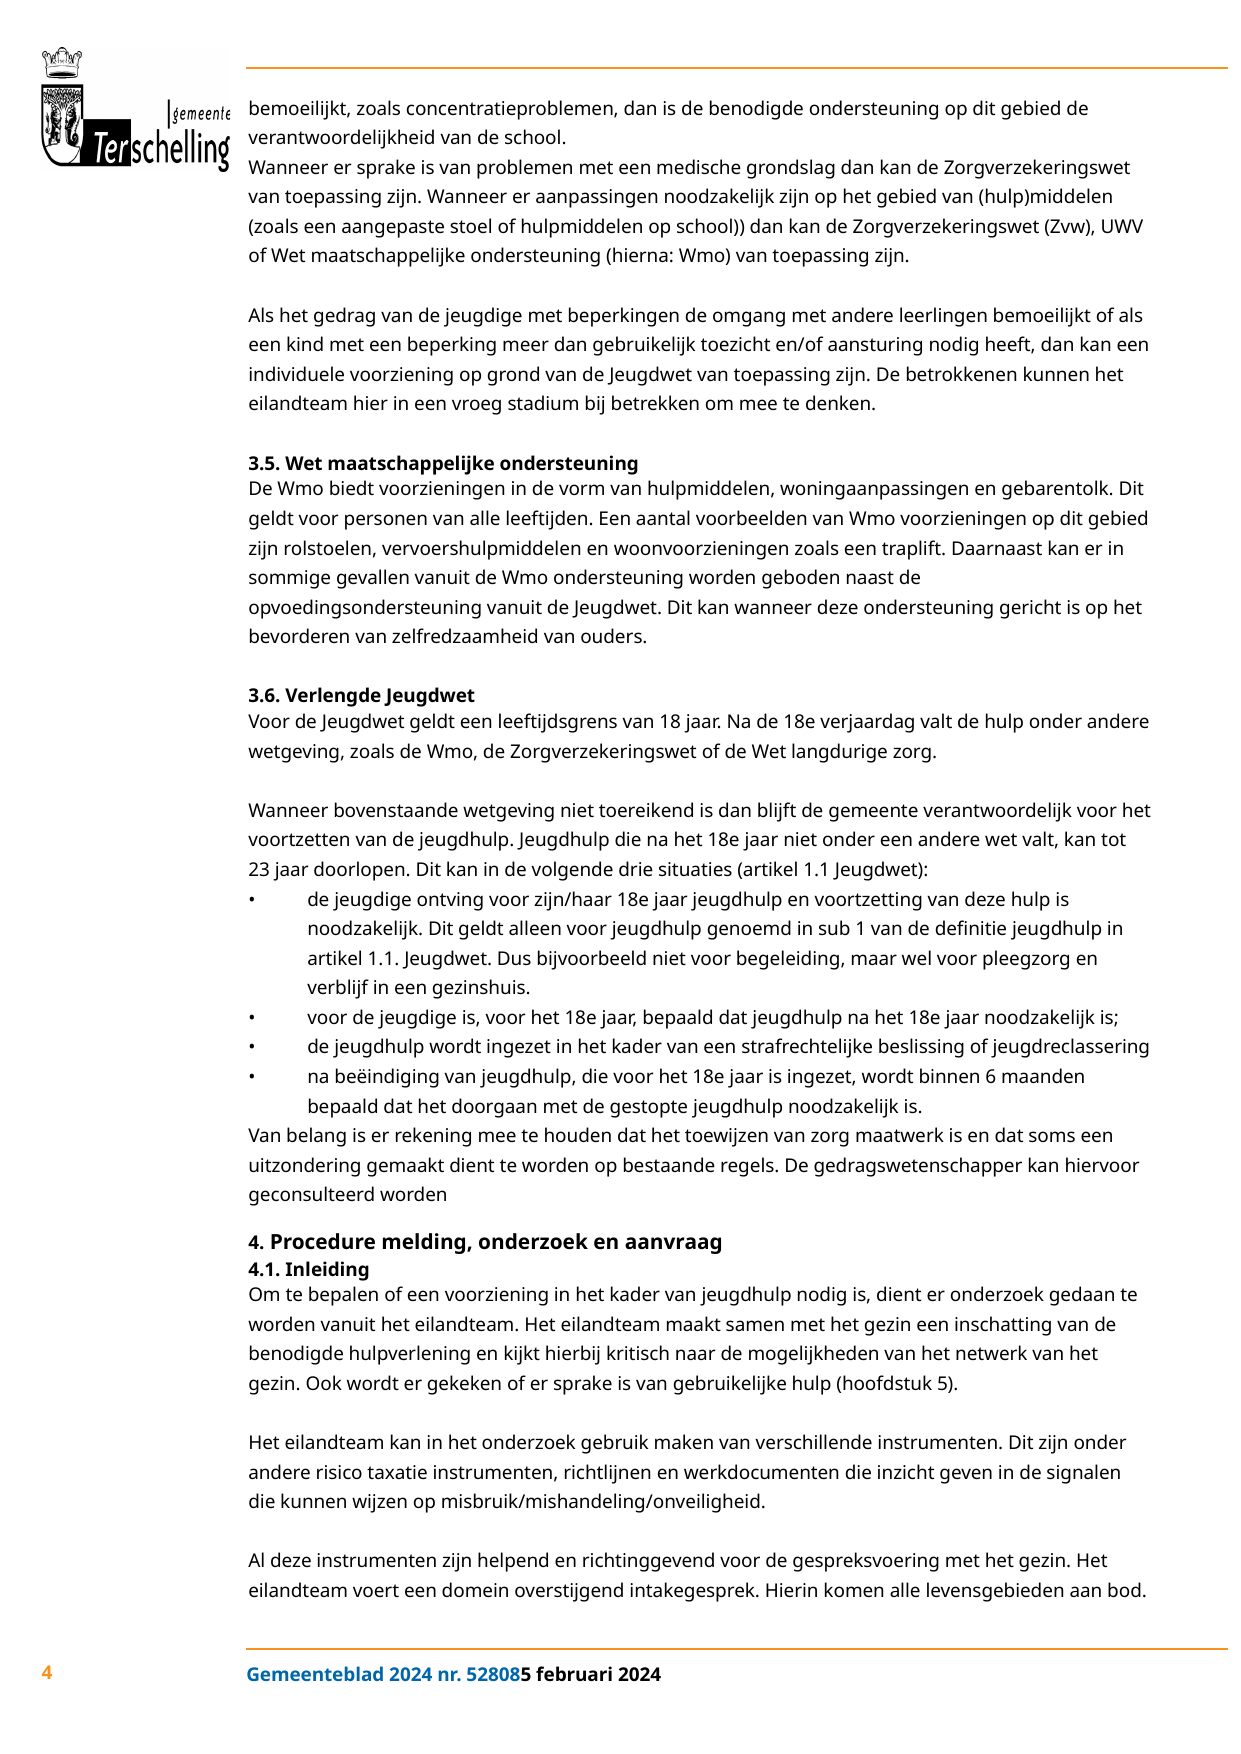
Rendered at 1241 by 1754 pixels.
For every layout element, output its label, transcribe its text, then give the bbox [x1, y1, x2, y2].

text 4. Procedure melding, onderzoek en aanvraag [248, 1227, 1152, 1256]
text Voor de Jeugdwet geldt een leeftijdsgrens van 18 jaar. Na de 18e verjaardag valt de hulp onder andere wetgeving, zoals de Wmo, de Zorgverzekeringswet of de Wet langdurige zorg. [248, 708, 1152, 764]
text Van belang is er rekening mee te houden dat het toewijzen van zorg maatwerk is en dat soms een uitzondering gemaakt dient te worden op bestaande regels. De gedragswetenschapper kan hiervoor geconsulteerd worden [248, 1122, 1152, 1207]
text bemoeilijkt, zoals concentratieproblemen, dan is de benodigde ondersteuning op dit gebied de verantwoordelijkheid van de school. [248, 95, 1152, 150]
text De Wmo biedt voorzieningen in de vorm van hulpmiddelen, woningaanpassingen en gebarentolk. Dit geldt voor personen van alle leeftijden. Een aantal voorbeelden van Wmo voorzieningen op dit gebied zijn rolstoelen, vervoershulpmiddelen en woonvoorzieningen zoals een traplift. Daarnaast kan er in sommige gevallen vanuit de Wmo ondersteuning worden geboden naast de opvoedingsondersteuning vanuit de Jeugdwet. Dit kan wanneer deze ondersteuning gericht is op het bevorderen van zelfredzaamheid van ouders. [248, 476, 1152, 649]
text 3.5. Wet maatschappelijke ondersteuning [248, 450, 1152, 476]
list de jeugdhulp wordt ingezet in het kader van een strafrechtelijke beslissing of jeugdreclassering [248, 1034, 1152, 1059]
picture [41, 47, 231, 172]
text Het eilandteam kan in het onderzoek gebruik maken van verschillende instrumenten. Dit zijn onder andere risico taxatie instrumenten, richtlijnen en werkdocumenten die inzicht geven in de signalen die kunnen wijzen op misbruik/mishandeling/onveiligheid. [248, 1429, 1152, 1514]
text Wanneer er sprake is van problemen met een medische grondslag dan kan de Zorgverzekeringswet van toepassing zijn. Wanneer er aanpassingen noodzakelijk zijn op het gebied van (hulp)middelen (zoals een aangepaste stoel of hulpmiddelen op school)) dan kan de Zorgverzekeringswet (Zvw), UWV of Wet maatschappelijke ondersteuning (hierna: Wmo) van toepassing zijn. [248, 154, 1152, 268]
text Al deze instrumenten zijn helpend en richtinggevend voor de gespreksvoering met het gezin. Het eilandteam voert een domein overstijgend intakegesprek. Hierin komen alle levensgebieden aan bod. [248, 1548, 1152, 1603]
text 3.6. Verlengde Jeugdwet [248, 683, 1152, 708]
list voor de jeugdige is, voor het 18e jaar, bepaald dat jeugdhulp na het 18e jaar noodzakelijk is; [248, 1004, 1152, 1030]
text 4.1. Inleiding [248, 1256, 1152, 1281]
text Wanneer bovenstaande wetgeving niet toereikend is dan blijft de gemeente verantwoordelijk voor het voortzetten van de jeugdhulp. Jeugdhulp die na het 18e jaar niet onder een andere wet valt, kan tot 23 jaar doorlopen. Dit kan in de volgende drie situaties (artikel 1.1 Jeugdwet): [248, 797, 1152, 882]
text Om te bepalen of een voorziening in het kader van jeugdhulp nodig is, dient er onderzoek gedaan te worden vanuit het eilandteam. Het eilandteam maakt samen met het gezin een inschatting van de benodigde hulpverlening en kijkt hierbij kritisch naar de mogelijkheden van het netwerk van het gezin. Ook wordt er gekeken of er sprake is van gebruikelijke hulp (hoofdstuk 5). [248, 1281, 1152, 1396]
text Als het gedrag van de jeugdige met beperkingen de omgang met andere leerlingen bemoeilijkt of als een kind met een beperking meer dan gebruikelijk toezicht en/of aansturing nodig heeft, dan kan een individuele voorziening op grond van de Jeugdwet van toepassing zijn. De betrokkenen kunnen het eilandteam hier in een vroeg stadium bij betrekken om mee te denken. [248, 302, 1152, 416]
list de jeugdige ontving voor zijn/haar 18e jaar jeugdhulp en voortzetting van deze hulp is noodzakelijk. Dit geldt alleen voor jeugdhulp genoemd in sub 1 van de definitie jeugdhulp in artikel 1.1. Jeugdwet. Dus bijvoorbeeld niet voor begeleiding, maar wel voor pleegzorg en verblijf in een gezinshuis. [248, 886, 1152, 1000]
list na beëindiging van jeugdhulp, die voor het 18e jaar is ingezet, wordt binnen 6 maanden bepaald dat het doorgaan met de gestopte jeugdhulp noodzakelijk is. [248, 1063, 1152, 1119]
